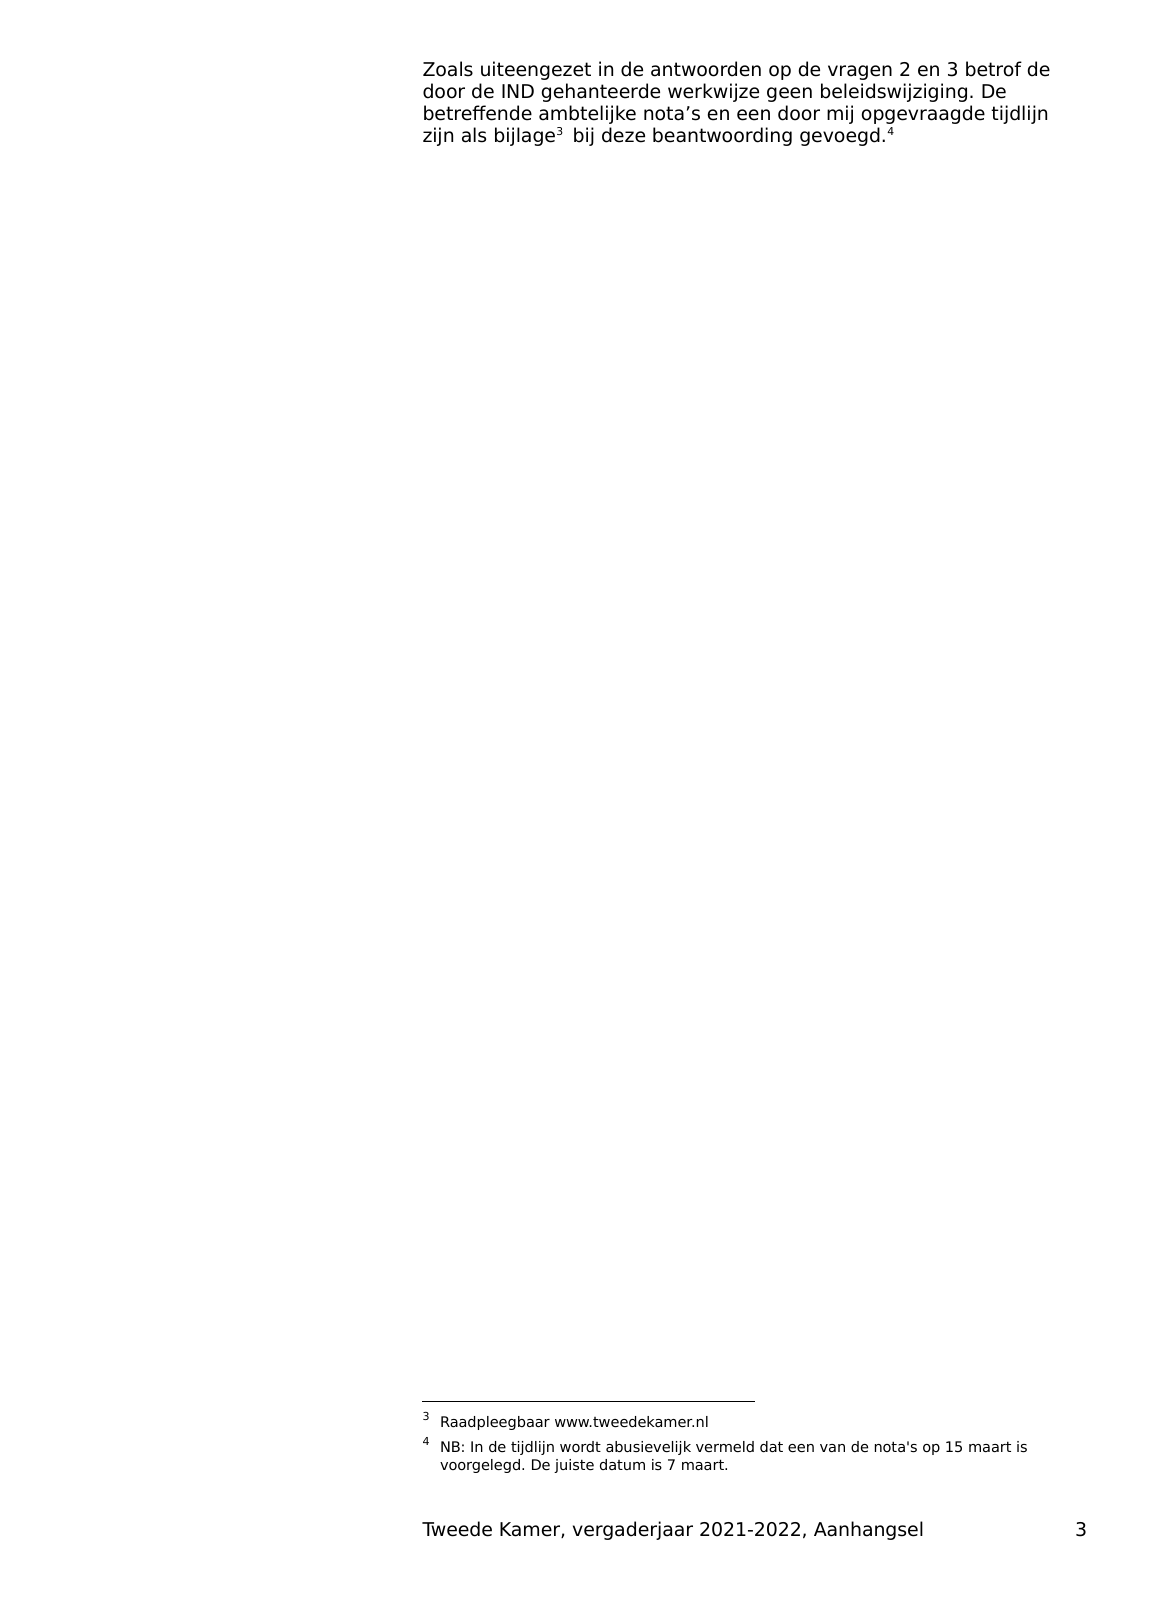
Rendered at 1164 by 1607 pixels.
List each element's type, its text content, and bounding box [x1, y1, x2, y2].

text Raadpleegbaar www.tweedekamer.nl [422, 1410, 1087, 1432]
text Zoals uiteengezet in de antwoorden op de vragen 2 en 3 betrof de door de IND gehanteerde werkwijze geen beleidswijziging. De betreffende ambtelijke nota’s en een door mij opgevraagde tijdlijn zijn als bijlage bij deze beantwoording gevoegd. [422, 59, 1087, 147]
text NB: In de tijdlijn wordt abusievelijk vermeld dat een van de nota's op 15 maart is voorgelegd. De juiste datum is 7 maart. [422, 1435, 1087, 1474]
